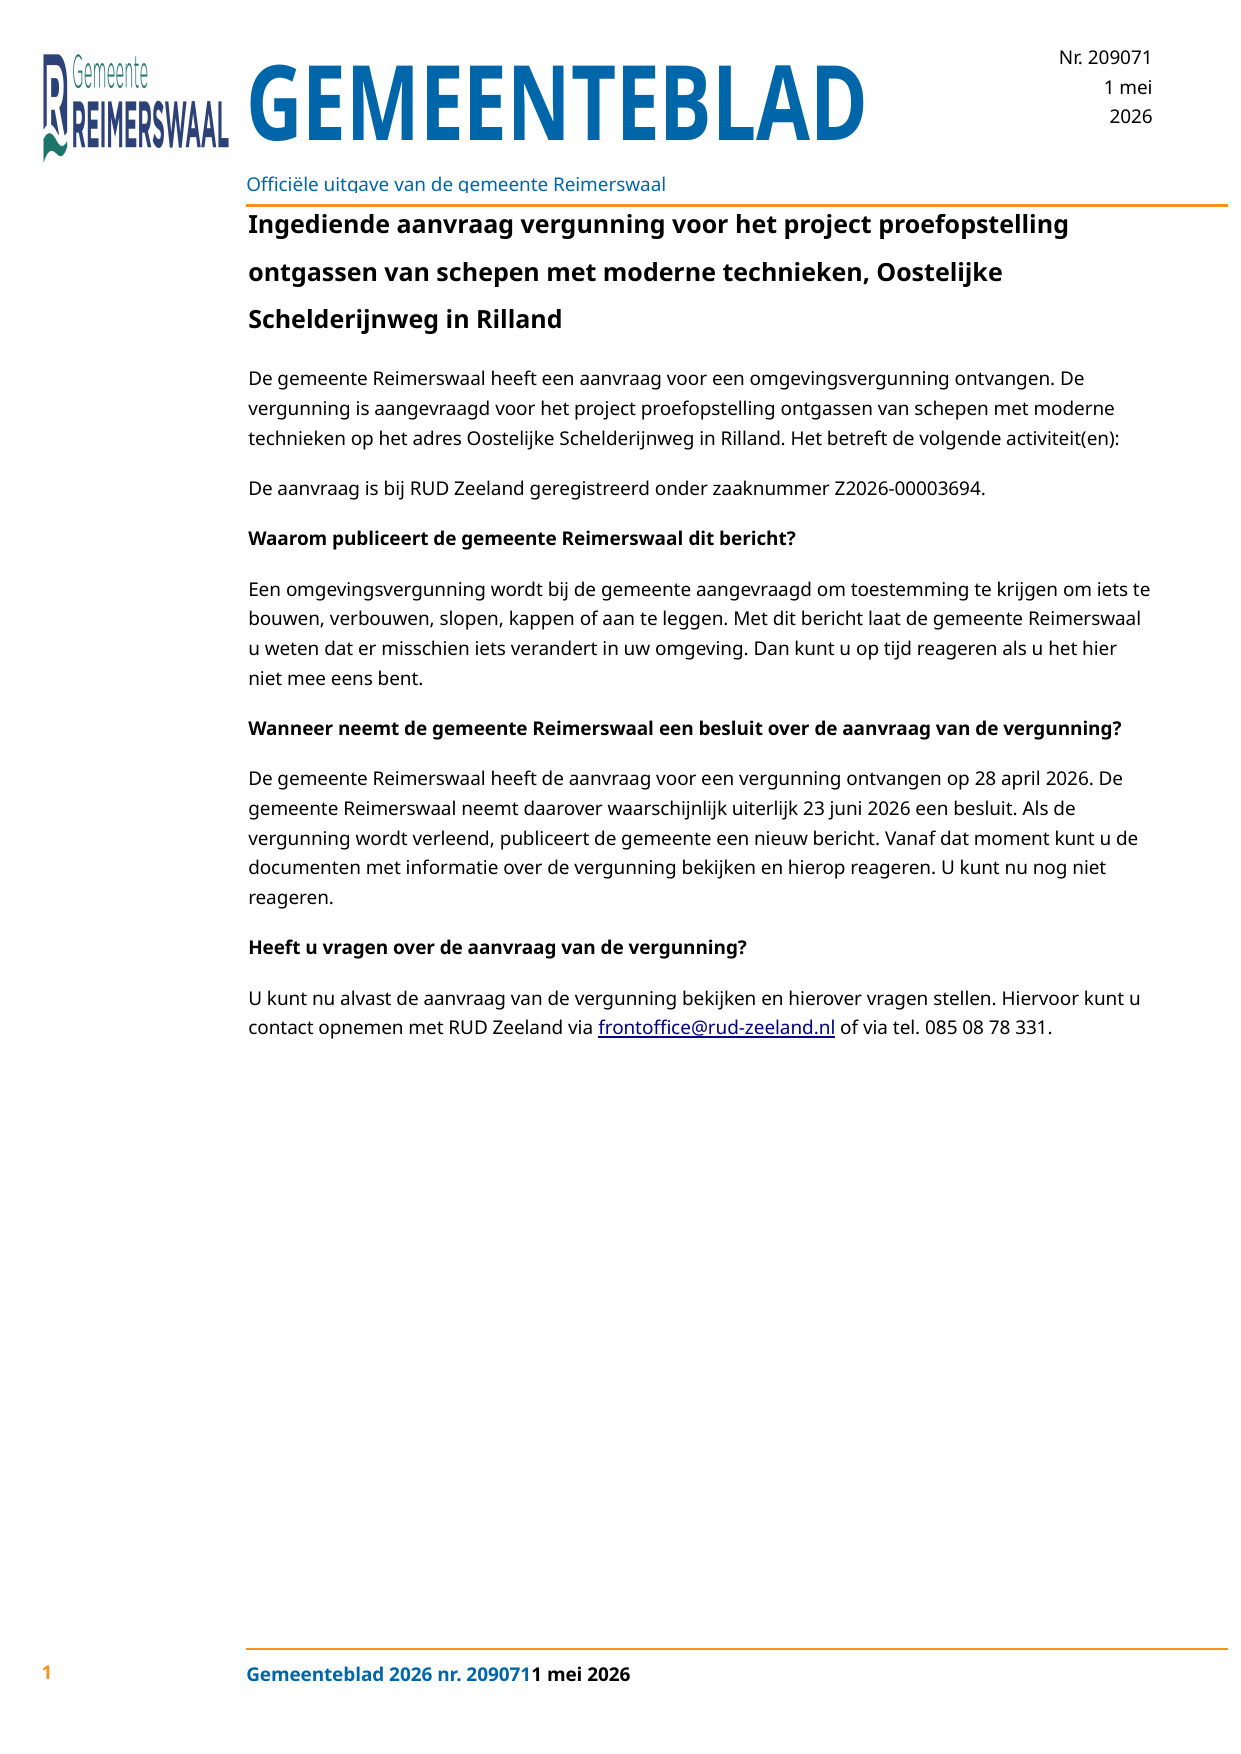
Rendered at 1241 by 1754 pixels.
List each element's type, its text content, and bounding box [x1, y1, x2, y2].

text Heeft u vragen over de aanvraag van de vergunning? [248, 934, 1152, 960]
picture [41, 47, 231, 172]
text Ingediende aanvraag vergunning voor het project proefopstelling ontgassen van schepen met moderne technieken, Oostelijke Schelderijnweg in Rilland [248, 207, 1152, 336]
text De gemeente Reimerswaal heeft een aanvraag voor een omgevingsvergunning ontvangen. De vergunning is aangevraagd voor het project proefopstelling ontgassen van schepen met moderne technieken op het adres Oostelijke Schelderijnweg in Rilland. Het betreft de volgende activiteit(en): [248, 366, 1152, 450]
text De aanvraag is bij RUD Zeeland geregistreerd onder zaaknummer Z2026-00003694. [248, 475, 1152, 501]
text Waarom publiceert de gemeente Reimerswaal dit bericht? [248, 526, 1152, 551]
text Wanneer neemt de gemeente Reimerswaal een besluit over de aanvraag van de vergunning? [248, 715, 1152, 741]
text Een omgevingsvergunning wordt bij de gemeente aangevraagd om toestemming te krijgen om iets te bouwen, verbouwen, slopen, kappen of aan te leggen. Met dit bericht laat de gemeente Reimerswaal u weten dat er misschien iets verandert in uw omgeving. Dan kunt u op tijd reageren als u het hier niet mee eens bent. [248, 576, 1152, 690]
text De gemeente Reimerswaal heeft de aanvraag voor een vergunning ontvangen op 28 april 2026. De gemeente Reimerswaal neemt daarover waarschijnlijk uiterlijk 23 juni 2026 een besluit. Als de vergunning wordt verleend, publiceert de gemeente een nieuw bericht. Vanaf dat moment kunt u de documenten met informatie over de vergunning bekijken en hierop reageren. U kunt nu nog niet reageren. [248, 766, 1152, 909]
text U kunt nu alvast de aanvraag van de vergunning bekijken en hierover vragen stellen. Hiervoor kunt u contact opnemen met RUD Zeeland via frontoffice@rud-zeeland.nl of via tel. 085 08 78 331. [248, 985, 1152, 1040]
